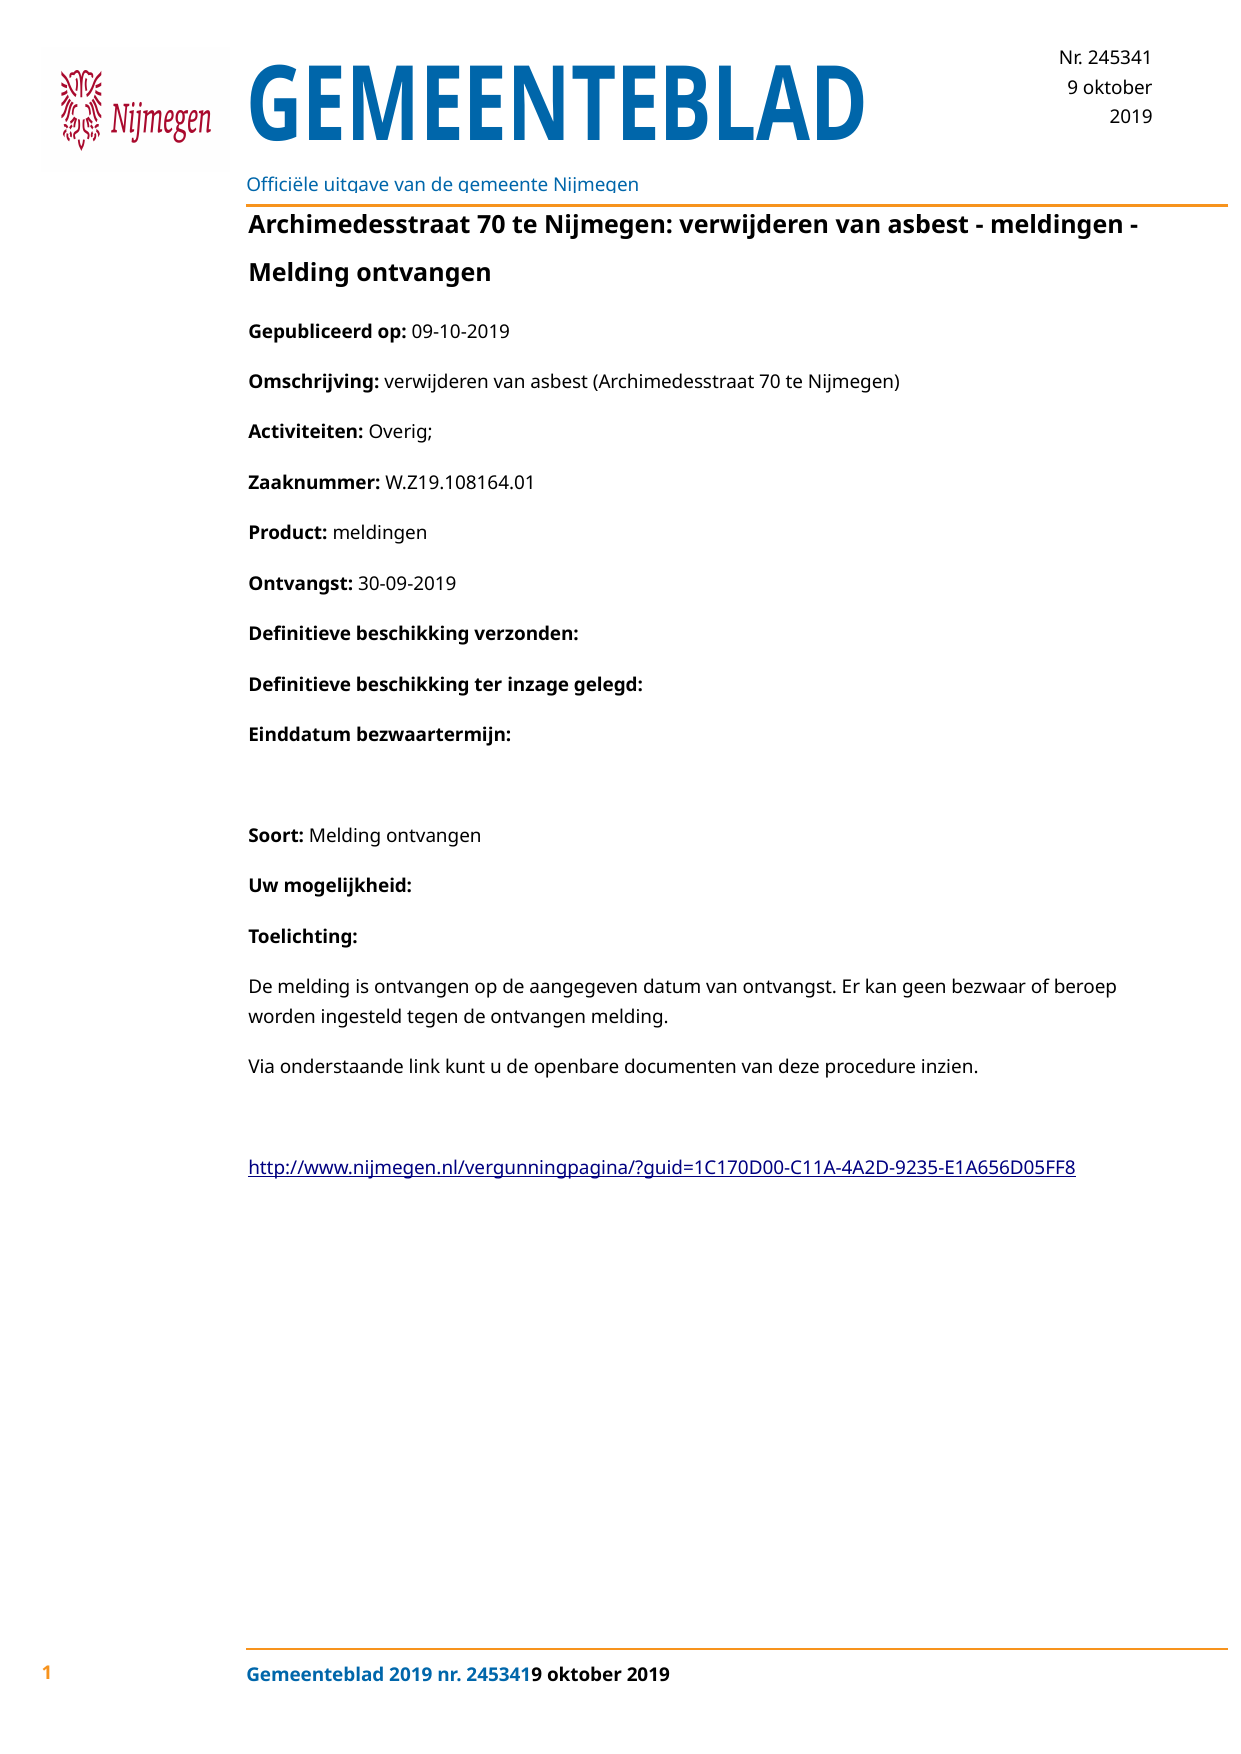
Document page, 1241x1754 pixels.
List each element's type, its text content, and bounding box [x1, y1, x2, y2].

text Archimedesstraat 70 te Nijmegen: verwijderen van asbest - meldingen - Melding ontvangen [248, 207, 1152, 288]
text Ontvangst: 30-09-2019 [248, 570, 1152, 596]
picture [41, 47, 231, 172]
text Omschrijving: verwijderen van asbest (Archimedesstraat 70 te Nijmegen) [248, 368, 1152, 394]
text Via onderstaande link kunt u de openbare documenten van deze procedure inzien. [248, 1053, 1152, 1079]
text http://www.nijmegen.nl/vergunningpagina/?guid=1C170D00-C11A-4A2D-9235-E1A656D05FF8 [248, 1154, 1152, 1180]
text Product: meldingen [248, 519, 1152, 545]
text Zaaknummer: W.Z19.108164.01 [248, 469, 1152, 495]
text Toelichting: [248, 923, 1152, 949]
text Activiteiten: Overig; [248, 419, 1152, 444]
text Definitieve beschikking ter inzage gelegd: [248, 671, 1152, 697]
text Gepubliceerd op: 09-10-2019 [248, 318, 1152, 344]
text Definitieve beschikking verzonden: [248, 620, 1152, 646]
text Uw mogelijkheid: [248, 872, 1152, 898]
text Einddatum bezwaartermijn: [248, 721, 1152, 747]
text De melding is ontvangen op de aangegeven datum van ontvangst. Er kan geen bezwaar of beroep worden ingesteld tegen de ontvangen melding. [248, 973, 1152, 1029]
text Soort: Melding ontvangen [248, 822, 1152, 848]
